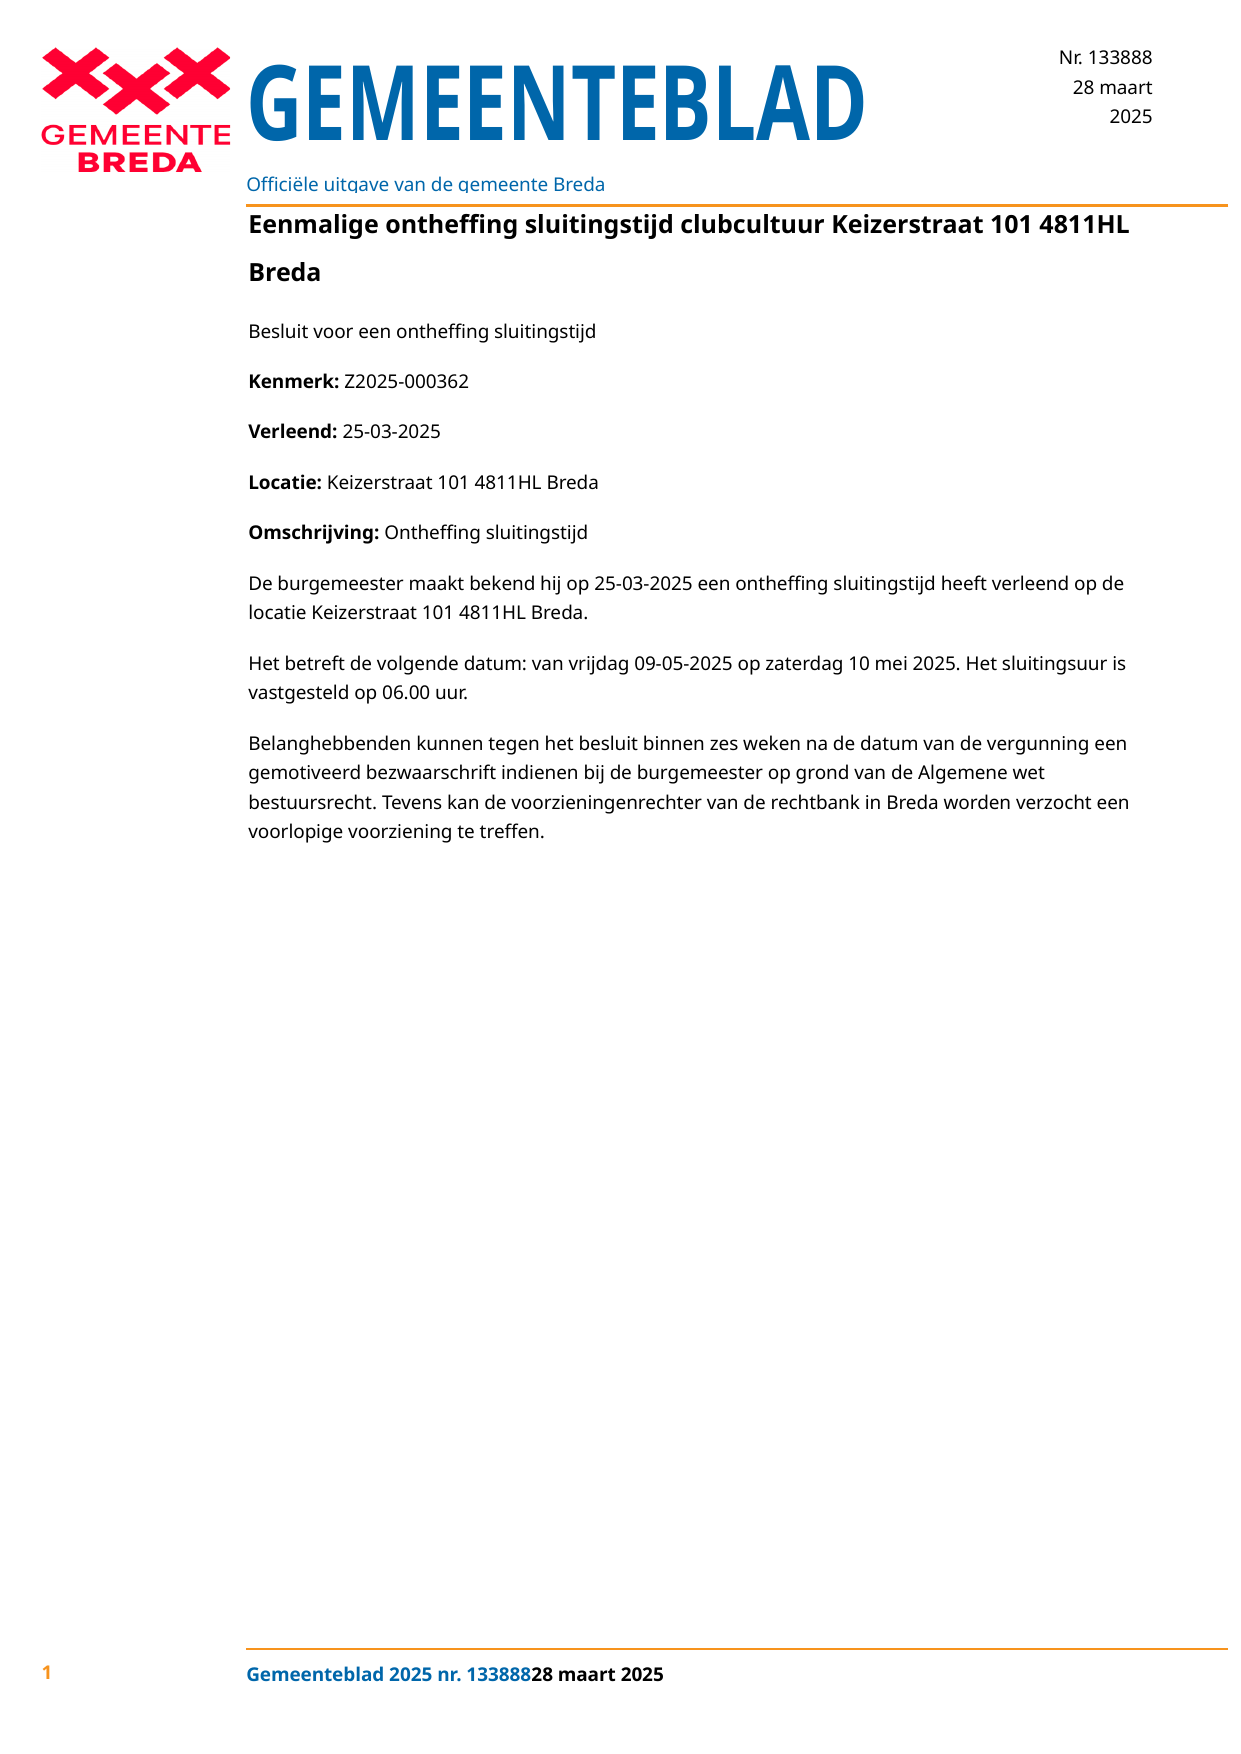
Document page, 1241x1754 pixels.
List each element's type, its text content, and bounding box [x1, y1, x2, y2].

text De burgemeester maakt bekend hij op 25-03-2025 een ontheffing sluitingstijd heeft verleend op de locatie Keizerstraat 101 4811HL Breda. [248, 570, 1152, 625]
text Besluit voor een ontheffing sluitingstijd [248, 318, 1152, 344]
text Verleend: 25-03-2025 [248, 419, 1152, 444]
text Kenmerk: Z2025-000362 [248, 368, 1152, 394]
text Eenmalige ontheffing sluitingstijd clubcultuur Keizerstraat 101 4811HL Breda [248, 207, 1152, 288]
text Locatie: Keizerstraat 101 4811HL Breda [248, 469, 1152, 495]
text Omschrijving: Ontheffing sluitingstijd [248, 519, 1152, 545]
picture [41, 47, 231, 172]
text Belanghebbenden kunnen tegen het besluit binnen zes weken na de datum van de vergunning een gemotiveerd bezwaarschrift indienen bij de burgemeester op grond van de Algemene wet bestuursrecht. Tevens kan de voorzieningenrechter van de rechtbank in Breda worden verzocht een voorlopige voorziening te treffen. [248, 730, 1152, 844]
text Het betreft de volgende datum: van vrijdag 09-05-2025 op zaterdag 10 mei 2025. Het sluitingsuur is vastgesteld op 06.00 uur. [248, 650, 1152, 705]
